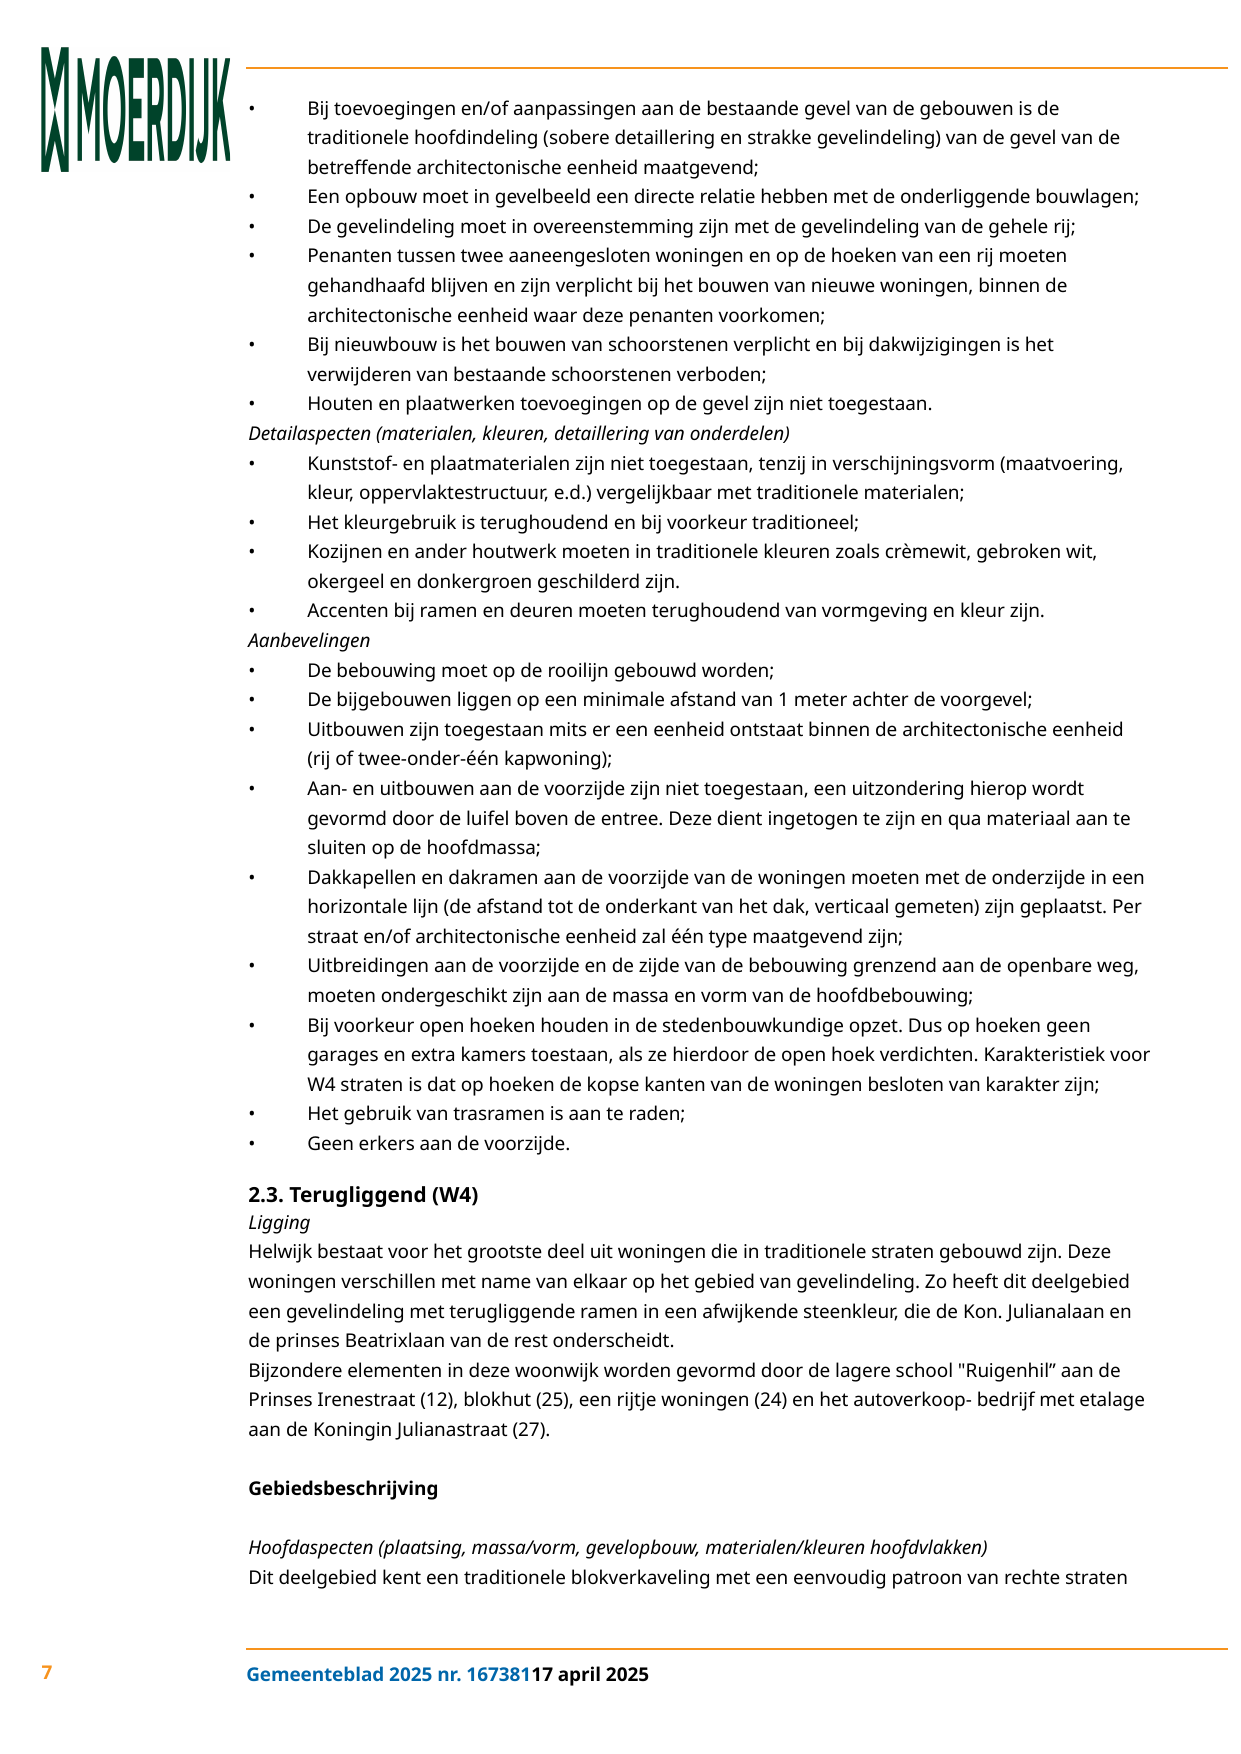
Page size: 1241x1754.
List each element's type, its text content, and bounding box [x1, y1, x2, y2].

text Dit deelgebied kent een traditionele blokverkaveling met een eenvoudig patroon van rechte straten [248, 1564, 1152, 1590]
list Het gebruik van trasramen is aan te raden; [248, 1101, 1152, 1126]
list Een opbouw moet in gevelbeeld een directe relatie hebben met de onderliggende bouwlagen; [248, 183, 1152, 209]
list De gevelindeling moet in overeenstemming zijn met de gevelindeling van de gehele rij; [248, 213, 1152, 239]
text Ligging [248, 1209, 1152, 1235]
text Detailaspecten (materialen, kleuren, detaillering van onderdelen) [248, 420, 1152, 446]
list De bebouwing moet op de rooilijn gebouwd worden; [248, 657, 1152, 683]
list Uitbouwen zijn toegestaan mits er een eenheid ontstaat binnen de architectonische eenheid (rij of twee-onder-één kapwoning); [248, 716, 1152, 771]
list Uitbreidingen aan de voorzijde en de zijde van de bebouwing grenzend aan de openbare weg, moeten ondergeschikt zijn aan de massa en vorm van de hoofdbebouwing; [248, 953, 1152, 1008]
picture [41, 47, 231, 172]
text 2.3. Terugliggend (W4) [248, 1181, 1152, 1209]
list Kozijnen en ander houtwerk moeten in traditionele kleuren zoals crèmewit, gebroken wit, okergeel en donkergroen geschilderd zijn. [248, 538, 1152, 594]
list Penanten tussen twee aaneengesloten woningen en op de hoeken van een rij moeten gehandhaafd blijven en zijn verplicht bij het bouwen van nieuwe woningen, binnen de architectonische eenheid waar deze penanten voorkomen; [248, 243, 1152, 328]
list Houten en plaatwerken toevoegingen op de gevel zijn niet toegestaan. [248, 391, 1152, 416]
list Aan- en uitbouwen aan de voorzijde zijn niet toegestaan, een uitzondering hierop wordt gevormd door de luifel boven de entree. Deze dient ingetogen te zijn en qua materiaal aan te sluiten op de hoofdmassa; [248, 775, 1152, 860]
list Dakkapellen en dakramen aan de voorzijde van de woningen moeten met de onderzijde in een horizontale lijn (de afstand tot de onderkant van het dak, verticaal gemeten) zijn geplaatst. Per straat en/of architectonische eenheid zal één type maatgevend zijn; [248, 864, 1152, 949]
list Geen erkers aan de voorzijde. [248, 1130, 1152, 1156]
text Aanbevelingen [248, 627, 1152, 653]
list Accenten bij ramen en deuren moeten terughoudend van vormgeving en kleur zijn. [248, 598, 1152, 623]
list De bijgebouwen liggen op een minimale afstand van 1 meter achter de voorgevel; [248, 686, 1152, 712]
text Bijzondere elementen in deze woonwijk worden gevormd door de lagere school "Ruigenhil” aan de Prinses Irenestraat (12), blokhut (25), een rijtje woningen (24) en het autoverkoop- bedrijf met etalage aan de Koningin Julianastraat (27). [248, 1357, 1152, 1442]
text Hoofdaspecten (plaatsing, massa/vorm, gevelopbouw, materialen/kleuren hoofdvlakken) [248, 1534, 1152, 1560]
list Bij toevoegingen en/of aanpassingen aan de bestaande gevel van de gebouwen is de traditionele hoofdindeling (sobere detaillering en strakke gevelindeling) van de gevel van de betreffende architectonische eenheid maatgevend; [248, 95, 1152, 180]
text Helwijk bestaat voor het grootste deel uit woningen die in traditionele straten gebouwd zijn. Deze woningen verschillen met name van elkaar op het gebied van gevelindeling. Zo heeft dit deelgebied een gevelindeling met terugliggende ramen in een afwijkende steenkleur, die de Kon. Julianalaan en de prinses Beatrixlaan van de rest onderscheidt. [248, 1239, 1152, 1353]
list Bij voorkeur open hoeken houden in de stedenbouwkundige opzet. Dus op hoeken geen garages en extra kamers toestaan, als ze hierdoor de open hoek verdichten. Karakteristiek voor W4 straten is dat op hoeken de kopse kanten van de woningen besloten van karakter zijn; [248, 1012, 1152, 1097]
list Bij nieuwbouw is het bouwen van schoorstenen verplicht en bij dakwijzigingen is het verwijderen van bestaande schoorstenen verboden; [248, 331, 1152, 387]
list Kunststof- en plaatmaterialen zijn niet toegestaan, tenzij in verschijningsvorm (maatvoering, kleur, oppervlaktestructuur, e.d.) vergelijkbaar met traditionele materialen; [248, 450, 1152, 505]
text Gebiedsbeschrijving [248, 1475, 1152, 1501]
list Het kleurgebruik is terughoudend en bij voorkeur traditioneel; [248, 509, 1152, 535]
